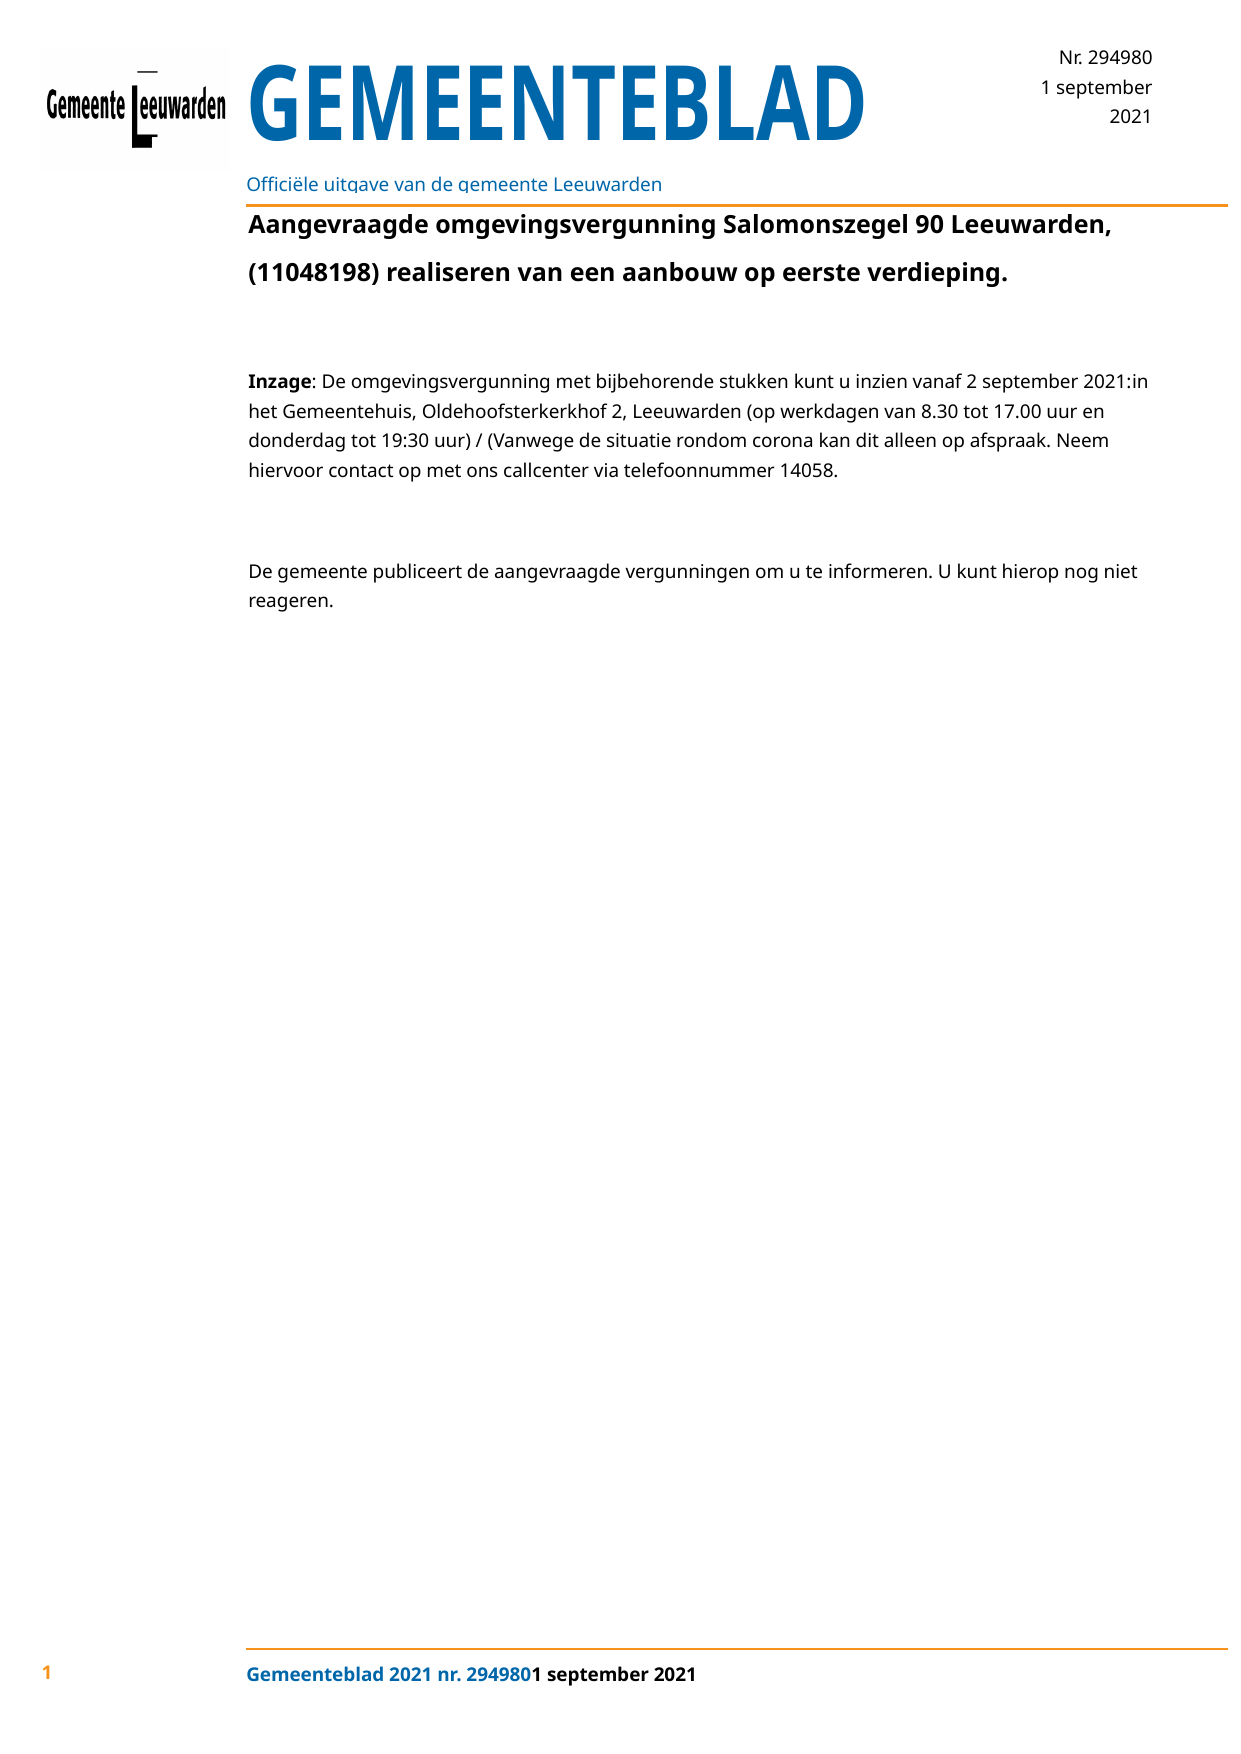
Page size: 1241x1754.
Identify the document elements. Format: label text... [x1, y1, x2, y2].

text Aangevraagde omgevingsvergunning Salomonszegel 90 Leeuwarden, (11048198) realiseren van een aanbouw op eerste verdieping. [248, 207, 1152, 288]
picture [41, 47, 231, 172]
text De gemeente publiceert de aangevraagde vergunningen om u te informeren. U kunt hierop nog niet reageren. [248, 558, 1152, 613]
text Inzage: De omgevingsvergunning met bijbehorende stukken kunt u inzien vanaf 2 september 2021:in het Gemeentehuis, Oldehoofsterkerkhof 2, Leeuwarden (op werkdagen van 8.30 tot 17.00 uur en donderdag tot 19:30 uur) / (Vanwege de situatie rondom corona kan dit alleen op afspraak. Neem hiervoor contact op met ons callcenter via telefoonnummer 14058. [248, 368, 1152, 483]
